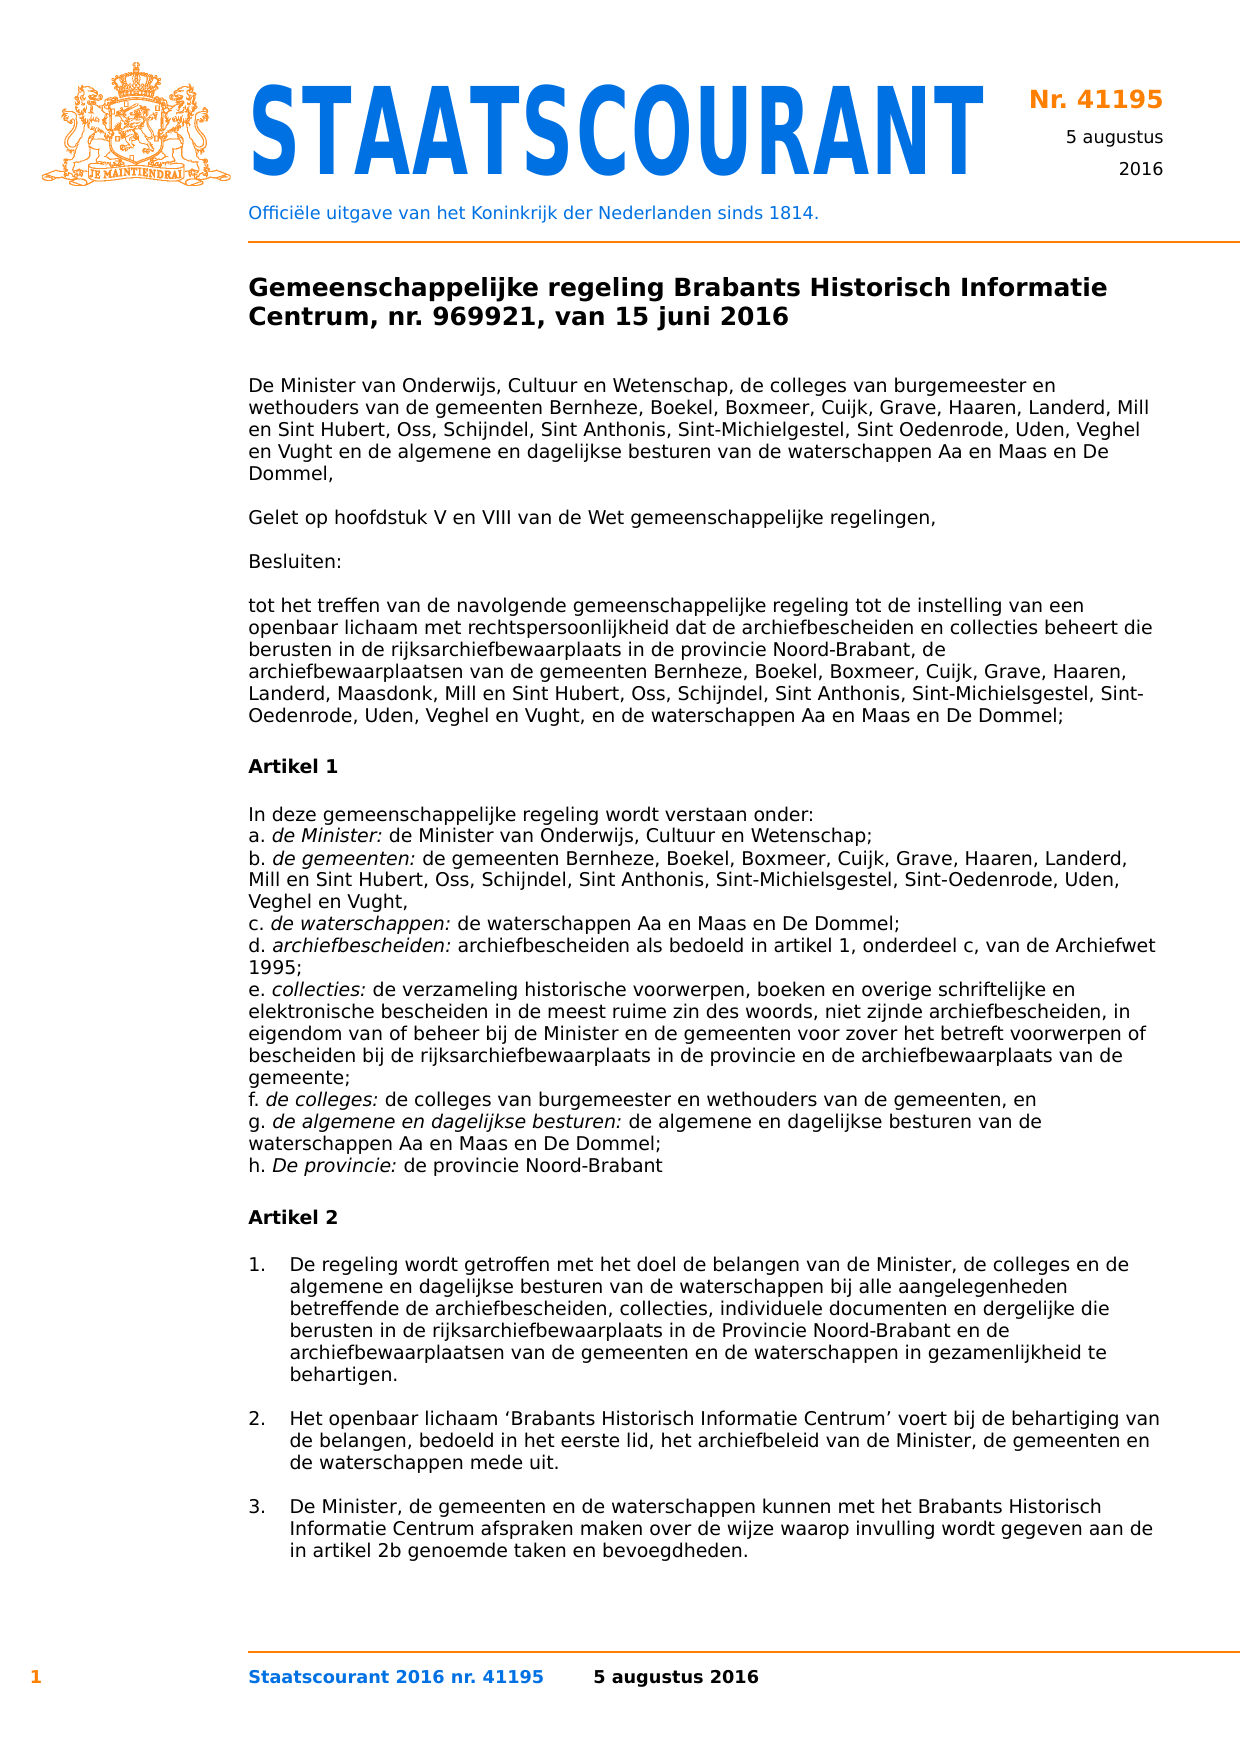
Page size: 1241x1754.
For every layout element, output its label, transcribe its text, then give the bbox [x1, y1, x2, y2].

text Gelet op hoofdstuk V en VIII van de Wet gemeenschappelijke regelingen, [248, 507, 1163, 529]
text c. de waterschappen: de waterschappen Aa en Maas en De Dommel; [248, 913, 1163, 935]
text Besluiten: [248, 551, 1163, 573]
table_header STAATSCOURANT [248, 62, 998, 203]
text f. de colleges: de colleges van burgemeester en wethouders van de gemeenten, en [248, 1089, 1163, 1111]
text De Minister van Onderwijs, Cultuur en Wetenschap, de colleges van burgemeester en wethouders van de gemeenten Bernheze, Boekel, Boxmeer, Cuijk, Grave, Haaren, Landerd, Mill en Sint Hubert, Oss, Schijndel, Sint Anthonis, Sint-Michielgestel, Sint Oedenrode, Uden, Veghel en Vught en de algemene en dagelijkse besturen van de waterschappen Aa en Maas en De Dommel, [248, 375, 1163, 485]
subtitle Artikel 2 [248, 1207, 1163, 1229]
table_cell Officiële uitgave van het Koninkrijk der Nederlanden sinds 1814. [248, 203, 1240, 241]
text a. de Minister: de Minister van Onderwijs, Cultuur en Wetenschap; [248, 825, 1163, 847]
table_header Nr. 41195 [998, 62, 1240, 121]
text 3. De Minister, de gemeenten en de waterschappen kunnen met het Brabants Historisch Informatie Centrum afspraken maken over de wijze waarop invulling wordt gegeven aan de in artikel 2b genoemde taken en bevoegdheden. [248, 1496, 1163, 1562]
text e. collecties: de verzameling historische voorwerpen, boeken en overige schriftelijke en elektronische bescheiden in de meest ruime zin des woords, niet zijnde archiefbescheiden, in eigendom van of beheer bij de Minister en de gemeenten voor zover het betreft voorwerpen of bescheiden bij de rijksarchiefbewaarplaats in de provincie en de archiefbewaarplaats van de gemeente; [248, 979, 1163, 1089]
text g. de algemene en dagelijkse besturen: de algemene en dagelijkse besturen van de waterschappen Aa en Maas en De Dommel; [248, 1111, 1163, 1155]
picture [41, 62, 231, 186]
text h. De provincie: de provincie Noord-Brabant [248, 1155, 1163, 1177]
text 1. De regeling wordt getroffen met het doel de belangen van de Minister, de colleges en de algemene en dagelijkse besturen van de waterschappen bij alle aangelegenheden betreffende de archiefbescheiden, collecties, individuele documenten en dergelijke die berusten in de rijksarchiefbewaarplaats in de Provincie Noord-Brabant en de archiefbewaarplaatsen van de gemeenten en de waterschappen in gezamenlijkheid te behartigen. [248, 1254, 1163, 1386]
table_cell 2016 [998, 153, 1240, 203]
table_header [25, 62, 248, 241]
text d. archiefbescheiden: archiefbescheiden als bedoeld in artikel 1, onderdeel c, van de Archiefwet 1995; [248, 935, 1163, 979]
text 2. Het openbaar lichaam ‘Brabants Historisch Informatie Centrum’ voert bij de behartiging van de belangen, bedoeld in het eerste lid, het archiefbeleid van de Minister, de gemeenten en de waterschappen mede uit. [248, 1408, 1163, 1474]
text b. de gemeenten: de gemeenten Bernheze, Boekel, Boxmeer, Cuijk, Grave, Haaren, Landerd, Mill en Sint Hubert, Oss, Schijndel, Sint Anthonis, Sint-Michielsgestel, Sint-Oedenrode, Uden, Veghel en Vught, [248, 847, 1163, 913]
subtitle Artikel 1 [248, 756, 1163, 778]
text In deze gemeenschappelijke regeling wordt verstaan onder: [248, 803, 1163, 825]
table_cell 5 augustus [998, 121, 1240, 153]
subtitle Gemeenschappelijke regeling Brabants Historisch Informatie Centrum, nr. 969921, van 15 juni 2016 [248, 273, 1163, 331]
text tot het treffen van de navolgende gemeenschappelijke regeling tot de instelling van een openbaar lichaam met rechtspersoonlijkheid dat de archiefbescheiden en collecties beheert die berusten in de rijksarchiefbewaarplaats in de provincie Noord-Brabant, de archiefbewaarplaatsen van de gemeenten Bernheze, Boekel, Boxmeer, Cuijk, Grave, Haaren, Landerd, Maasdonk, Mill en Sint Hubert, Oss, Schijndel, Sint Anthonis, Sint-Michielsgestel, Sint-Oedenrode, Uden, Veghel en Vught, en de waterschappen Aa en Maas en De Dommel; [248, 594, 1163, 726]
